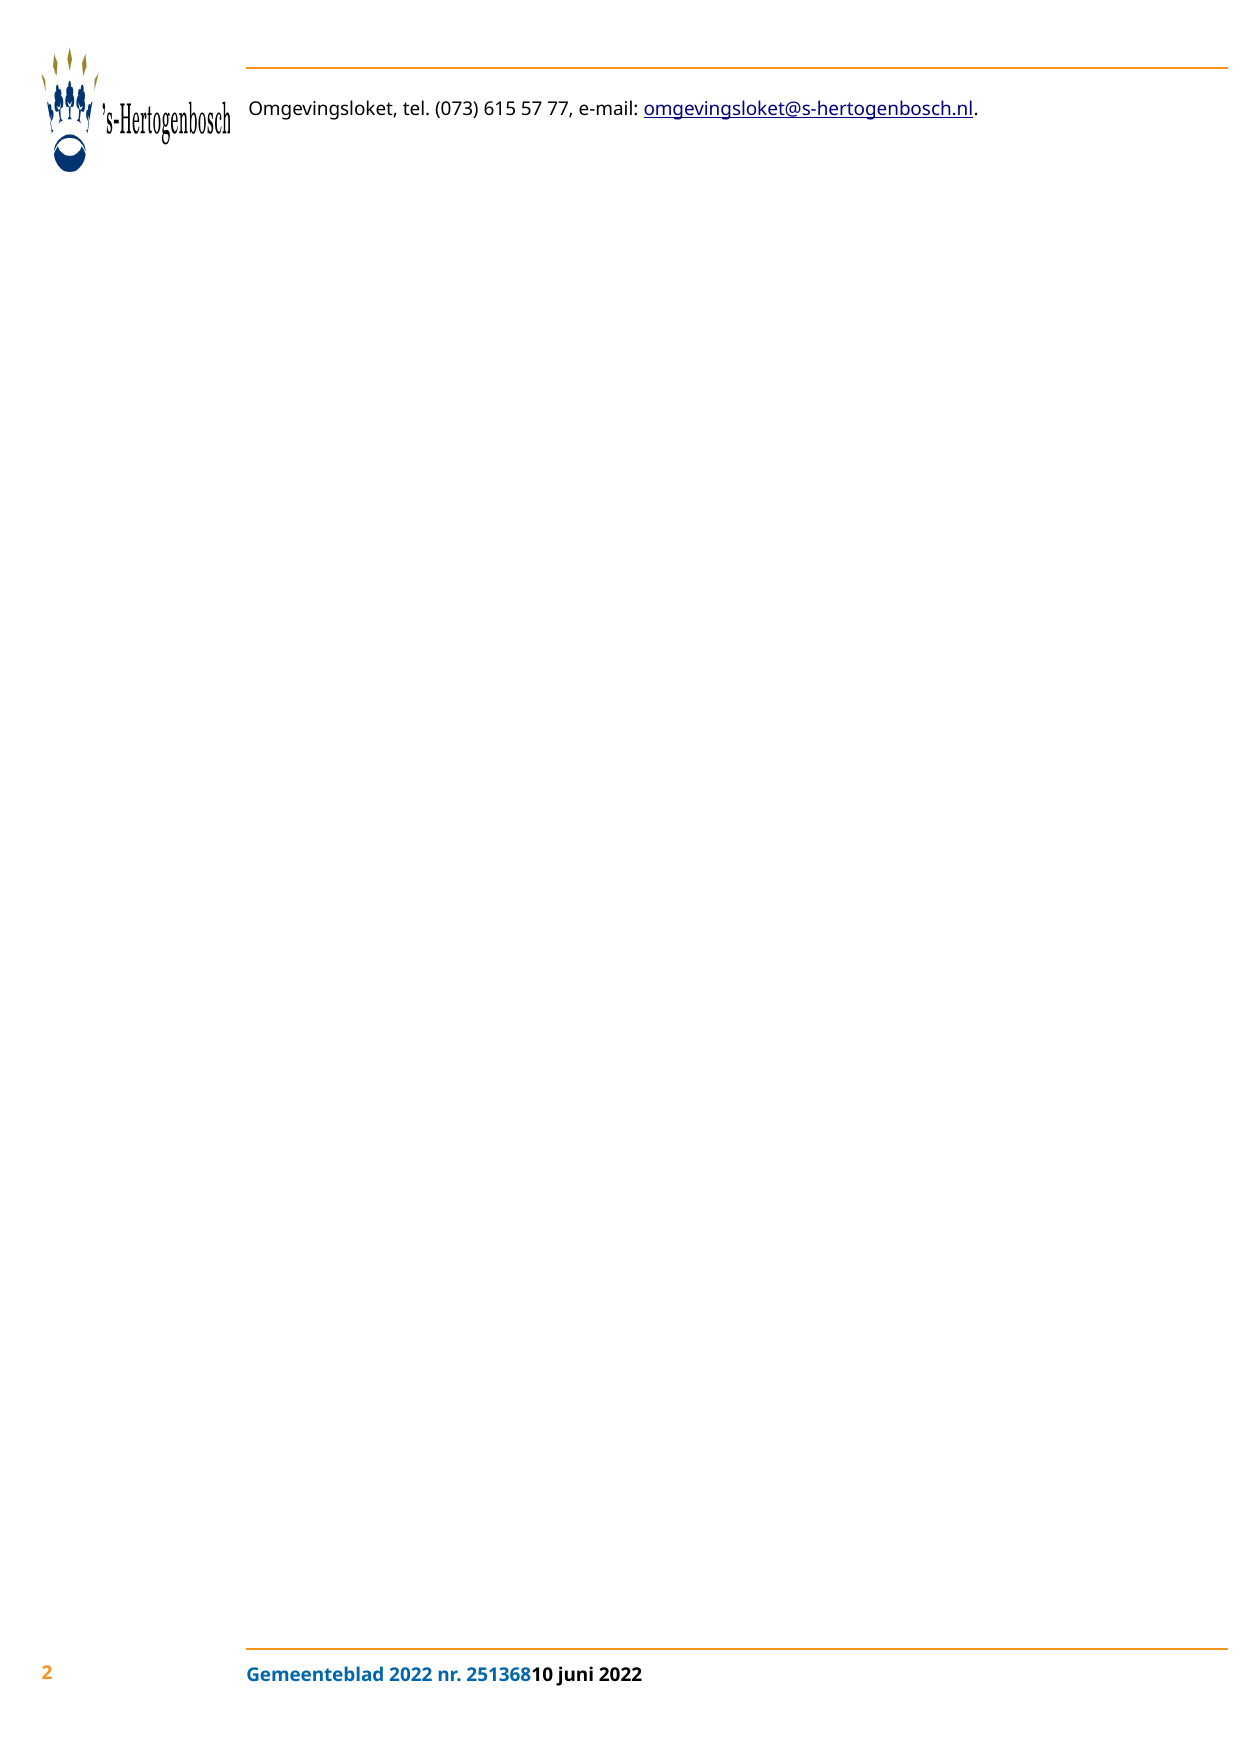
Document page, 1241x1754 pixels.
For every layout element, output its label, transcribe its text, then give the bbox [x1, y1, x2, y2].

text Omgevingsloket, tel. (073) 615 57 77, e-mail: omgevingsloket@s-hertogenbosch.nl. [248, 95, 1152, 121]
picture [41, 47, 231, 172]
